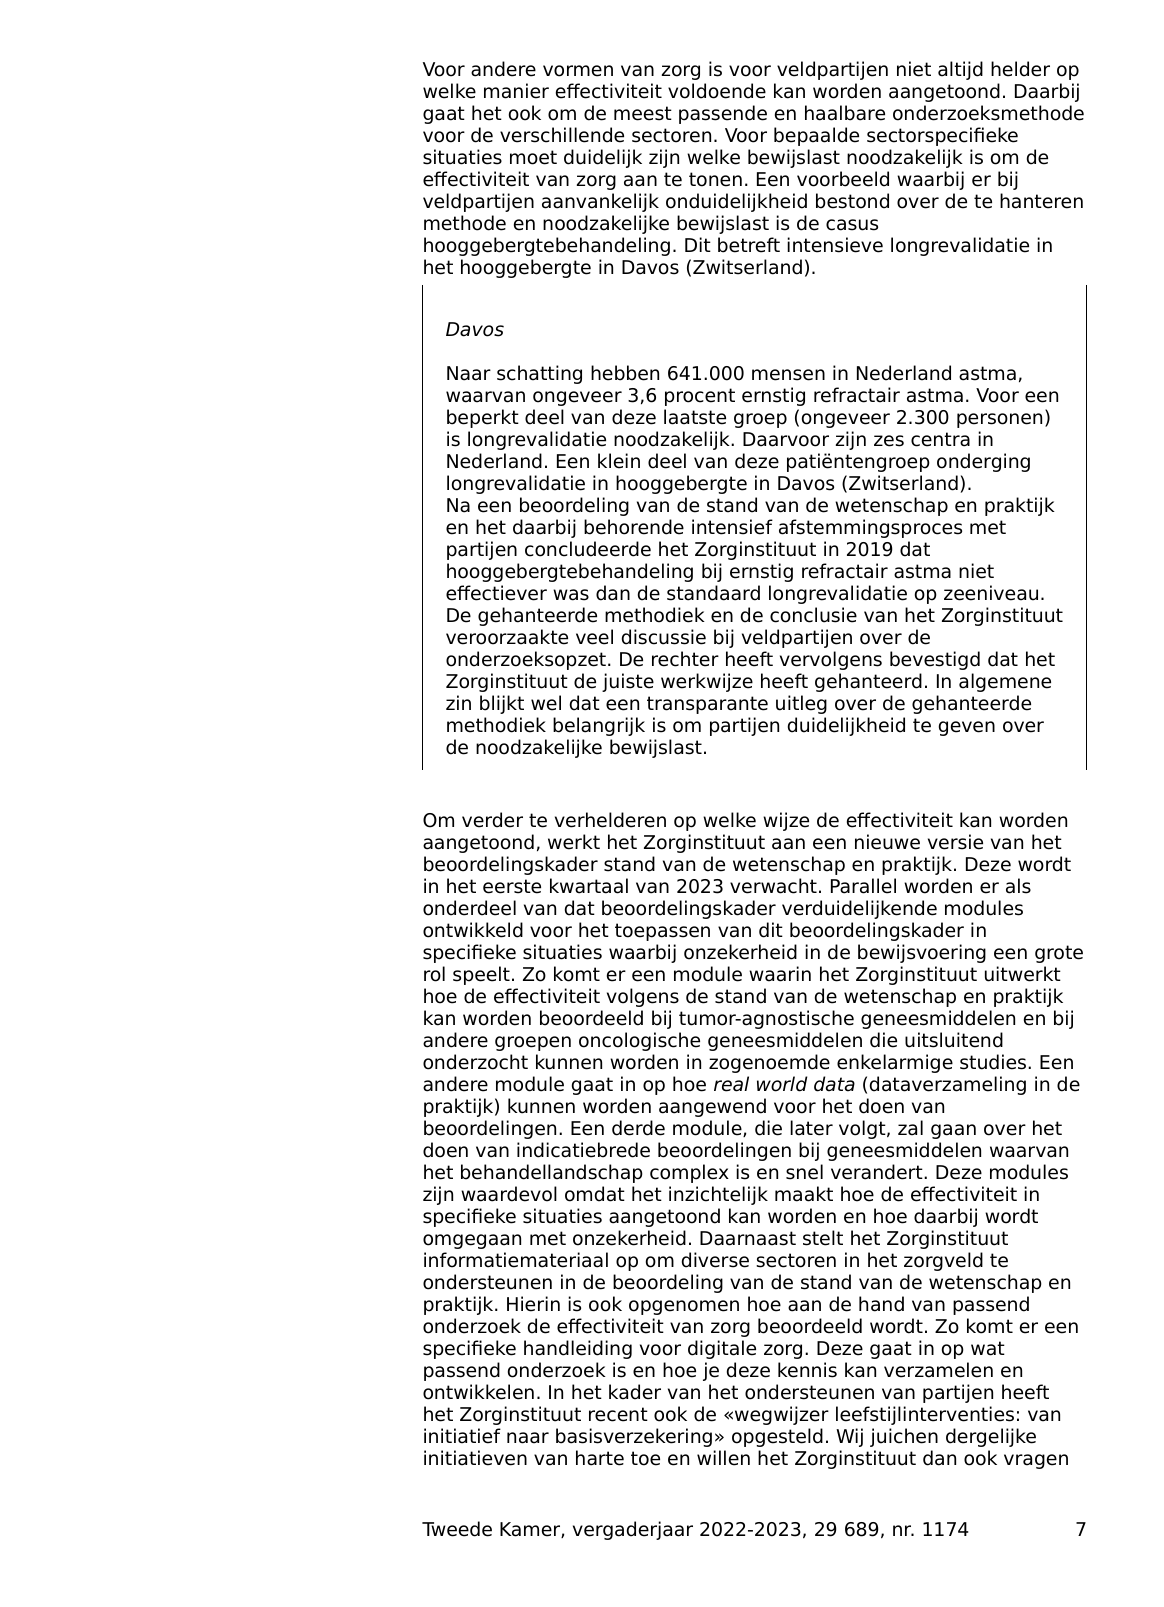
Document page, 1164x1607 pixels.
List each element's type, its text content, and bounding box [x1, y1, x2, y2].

text Voor andere vormen van zorg is voor veldpartijen niet altijd helder op welke manier effectiviteit voldoende kan worden aangetoond. Daarbij gaat het ook om de meest passende en haalbare onderzoeksmethode voor de verschillende sectoren. Voor bepaalde sectorspecifieke situaties moet duidelijk zijn welke bewijslast noodzakelijk is om de effectiviteit van zorg aan te tonen. Een voorbeeld waarbij er bij veldpartijen aanvankelijk onduidelijkheid bestond over de te hanteren methode en noodzakelijke bewijslast is de casus hooggebergtebehandeling. Dit betreft intensieve longrevalidatie in het hooggebergte in Davos (Zwitserland). [422, 59, 1087, 279]
table_header Davos Naar schatting hebben 641.000 mensen in Nederland astma, waarvan ongeveer 3,6 procent ernstig refractair astma. Voor een beperkt deel van deze laatste groep (ongeveer 2.300 personen) is longrevalidatie noodzakelijk. Daarvoor zijn zes centra in Nederland. Een klein deel van deze patiëntengroep onderging longrevalidatie in hooggebergte in Davos (Zwitserland). Na een beoordeling van de stand van de wetenschap en praktijk en het daarbij behorende intensief afstemmingsproces met partijen concludeerde het Zorginstituut in 2019 dat hooggebergtebehandeling bij ernstig refractair astma niet effectiever was dan de standaard longrevalidatie op zeeniveau. De gehanteerde methodiek en de conclusie van het Zorginstituut veroorzaakte veel discussie bij veldpartijen over de onderzoeksopzet. De rechter heeft vervolgens bevestigd dat het Zorginstituut de juiste werkwijze heeft gehanteerd. In algemene zin blijkt wel dat een transparante uitleg over de gehanteerde methodiek belangrijk is om partijen duidelijkheid te geven over de noodzakelijke bewijslast. [423, 285, 1086, 770]
text Om verder te verhelderen op welke wijze de effectiviteit kan worden aangetoond, werkt het Zorginstituut aan een nieuwe versie van het beoordelingskader stand van de wetenschap en praktijk. Deze wordt in het eerste kwartaal van 2023 verwacht. Parallel worden er als onderdeel van dat beoordelingskader verduidelijkende modules ontwikkeld voor het toepassen van dit beoordelingskader in specifieke situaties waarbij onzekerheid in de bewijsvoering een grote rol speelt. Zo komt er een module waarin het Zorginstituut uitwerkt hoe de effectiviteit volgens de stand van de wetenschap en praktijk kan worden beoordeeld bij tumor-agnostische geneesmiddelen en bij andere groepen oncologische geneesmiddelen die uitsluitend onderzocht kunnen worden in zogenoemde enkelarmige studies. Een andere module gaat in op hoe real world data (dataverzameling in de praktijk) kunnen worden aangewend voor het doen van beoordelingen. Een derde module, die later volgt, zal gaan over het doen van indicatiebrede beoordelingen bij geneesmiddelen waarvan het behandellandschap complex is en snel verandert. Deze modules zijn waardevol omdat het inzichtelijk maakt hoe de effectiviteit in specifieke situaties aangetoond kan worden en hoe daarbij wordt omgegaan met onzekerheid. Daarnaast stelt het Zorginstituut informatiemateriaal op om diverse sectoren in het zorgveld te ondersteunen in de beoordeling van de stand van de wetenschap en praktijk. Hierin is ook opgenomen hoe aan de hand van passend onderzoek de effectiviteit van zorg beoordeeld wordt. Zo komt er een specifieke handleiding voor digitale zorg. Deze gaat in op wat passend onderzoek is en hoe je deze kennis kan verzamelen en ontwikkelen. In het kader van het ondersteunen van partijen heeft het Zorginstituut recent ook de «wegwijzer leefstijlinterventies: van initiatief naar basisverzekering» opgesteld. Wij juichen dergelijke initiatieven van harte toe en willen het Zorginstituut dan ook vragen [422, 810, 1087, 1469]
